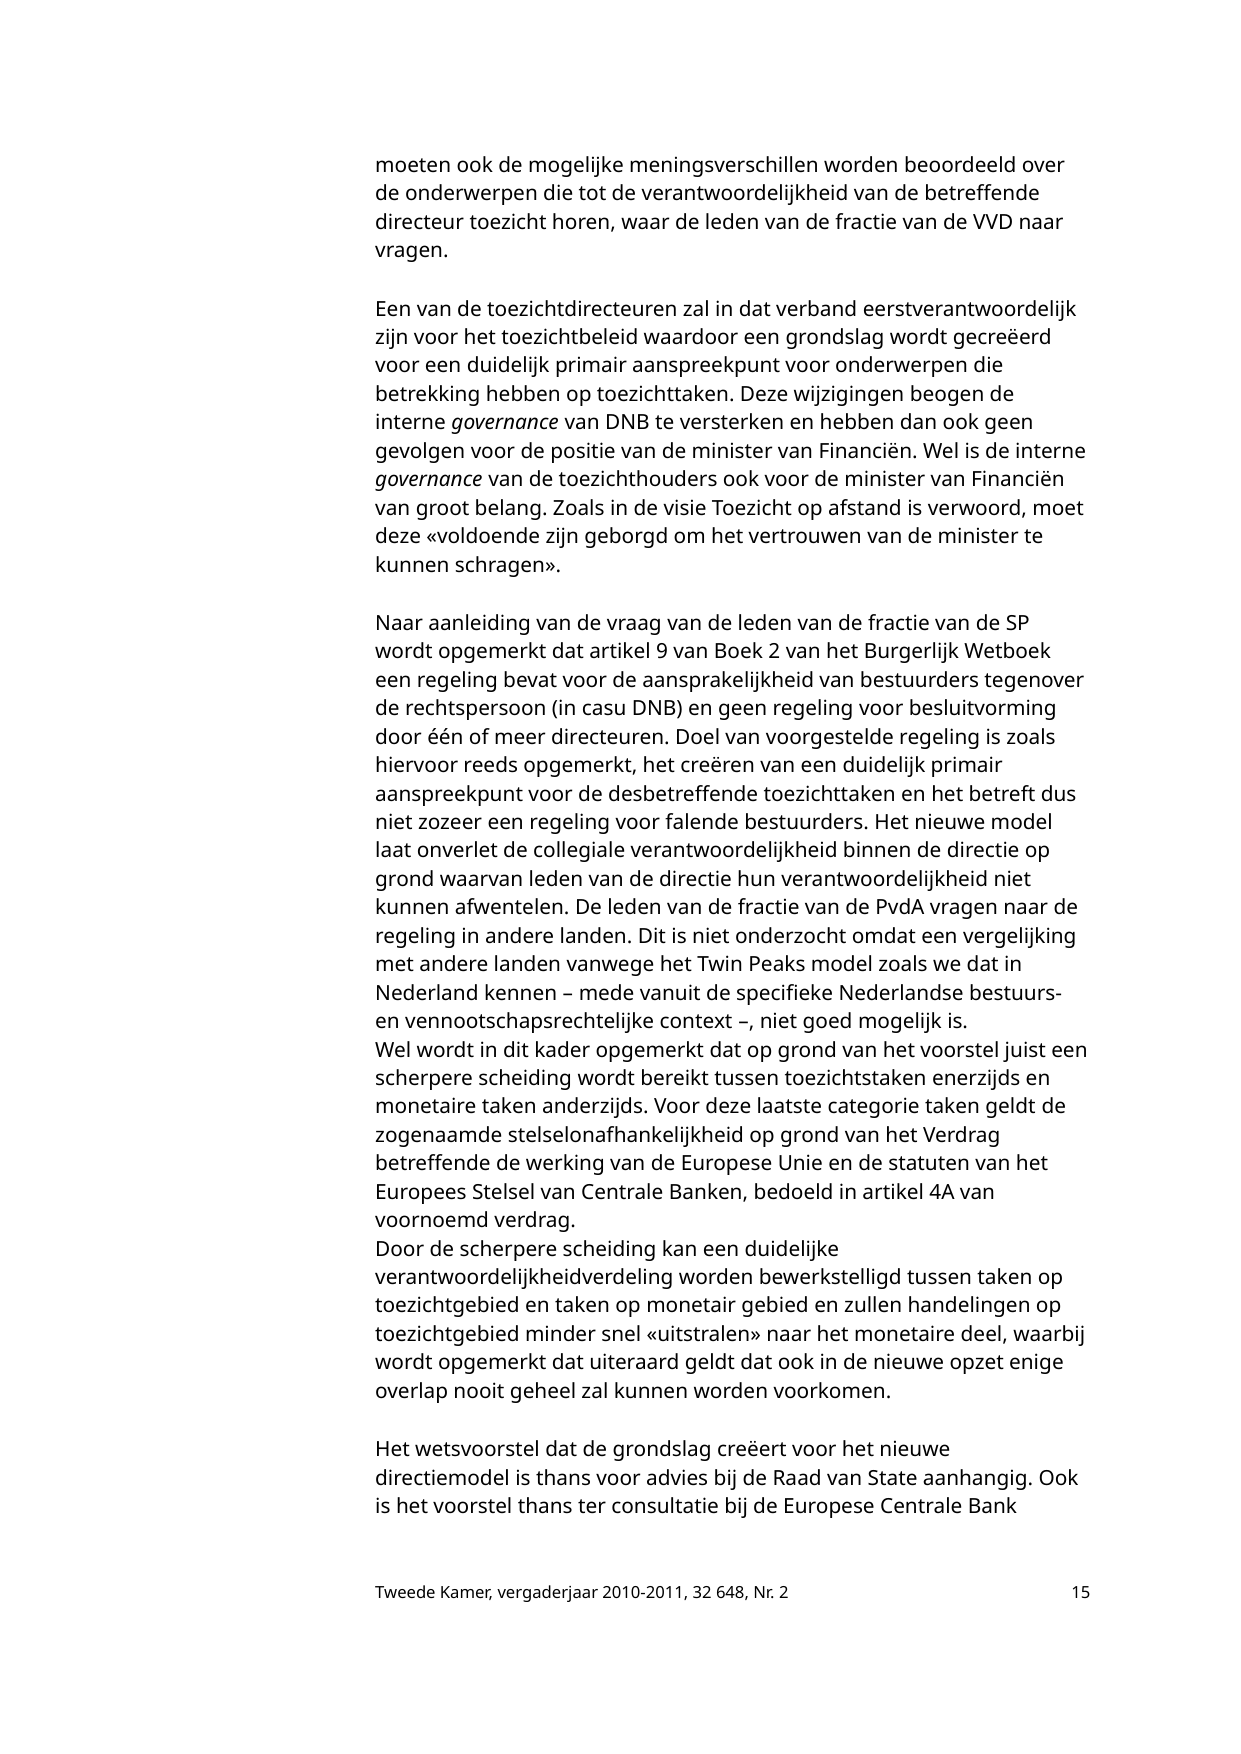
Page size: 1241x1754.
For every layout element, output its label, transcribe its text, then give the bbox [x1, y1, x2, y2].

text moeten ook de mogelijke meningsverschillen worden beoordeeld over de onderwerpen die tot de verantwoordelijkheid van de betreffende directeur toezicht horen, waar de leden van de fractie van de VVD naar vragen. [375, 150, 1090, 264]
text Naar aanleiding van de vraag van de leden van de fractie van de SP wordt opgemerkt dat artikel 9 van Boek 2 van het Burgerlijk Wetboek een regeling bevat voor de aansprakelijkheid van bestuurders tegenover de rechtspersoon (in casu DNB) en geen regeling voor besluitvorming door één of meer directeuren. Doel van voorgestelde regeling is zoals hiervoor reeds opgemerkt, het creëren van een duidelijk primair aanspreekpunt voor de desbetreffende toezichttaken en het betreft dus niet zozeer een regeling voor falende bestuurders. Het nieuwe model laat onverlet de collegiale verantwoordelijkheid binnen de directie op grond waarvan leden van de directie hun verantwoordelijkheid niet kunnen afwentelen. De leden van de fractie van de PvdA vragen naar de regeling in andere landen. Dit is niet onderzocht omdat een vergelijking met andere landen vanwege het Twin Peaks model zoals we dat in Nederland kennen – mede vanuit de specifieke Nederlandse bestuurs- en vennootschapsrechtelijke context –, niet goed mogelijk is. [375, 608, 1090, 1035]
text Het wetsvoorstel dat de grondslag creëert voor het nieuwe directiemodel is thans voor advies bij de Raad van State aanhangig. Ook is het voorstel thans ter consultatie bij de Europese Centrale Bank [375, 1434, 1090, 1520]
text Een van de toezichtdirecteuren zal in dat verband eerstverantwoordelijk zijn voor het toezichtbeleid waardoor een grondslag wordt gecreëerd voor een duidelijk primair aanspreekpunt voor onderwerpen die betrekking hebben op toezichttaken. Deze wijzigingen beogen de interne governance van DNB te versterken en hebben dan ook geen gevolgen voor de positie van de minister van Financiën. Wel is de interne governance van de toezichthouders ook voor de minister van Financiën van groot belang. Zoals in de visie Toezicht op afstand is verwoord, moet deze «voldoende zijn geborgd om het vertrouwen van de minister te kunnen schragen». [375, 294, 1090, 578]
text Door de scherpere scheiding kan een duidelijke verantwoordelijkheidverdeling worden bewerkstelligd tussen taken op toezichtgebied en taken op monetair gebied en zullen handelingen op toezichtgebied minder snel «uitstralen» naar het monetaire deel, waarbij wordt opgemerkt dat uiteraard geldt dat ook in de nieuwe opzet enige overlap nooit geheel zal kunnen worden voorkomen. [375, 1234, 1090, 1404]
text Wel wordt in dit kader opgemerkt dat op grond van het voorstel juist een scherpere scheiding wordt bereikt tussen toezichtstaken enerzijds en monetaire taken anderzijds. Voor deze laatste categorie taken geldt de zogenaamde stelselonafhankelijkheid op grond van het Verdrag betreffende de werking van de Europese Unie en de statuten van het Europees Stelsel van Centrale Banken, bedoeld in artikel 4A van voornoemd verdrag. [375, 1035, 1090, 1234]
